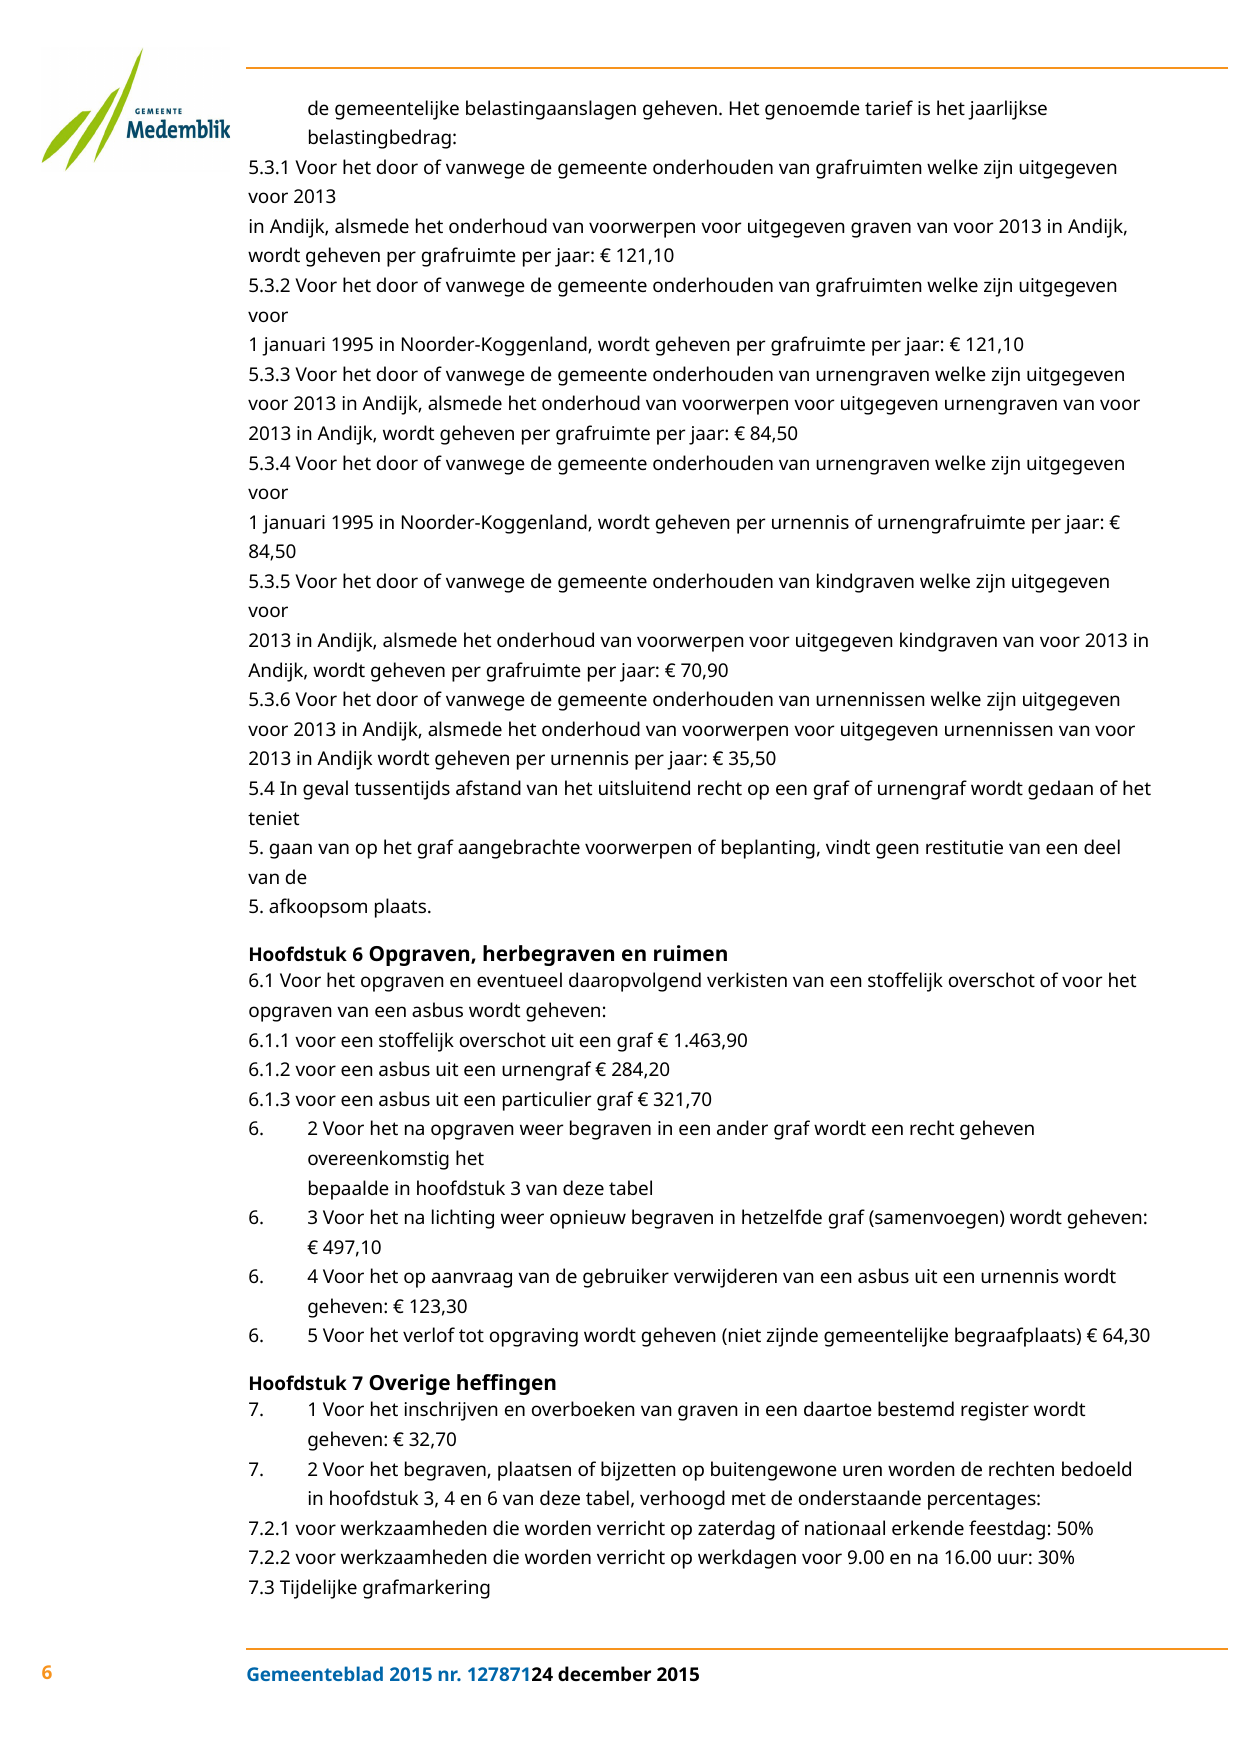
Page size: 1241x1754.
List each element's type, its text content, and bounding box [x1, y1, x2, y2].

text 5. gaan van op het graf aangebrachte voorwerpen of beplanting, vindt geen restitutie van een deel van de [248, 834, 1152, 890]
text 5.3.6 Voor het door of vanwege de gemeente onderhouden van urnennissen welke zijn uitgegeven voor 2013 in Andijk, alsmede het onderhoud van voorwerpen voor uitgegeven urnennissen van voor 2013 in Andijk wordt geheven per urnennis per jaar: € 35,50 [248, 686, 1152, 771]
text 7.2.1 voor werkzaamheden die worden verricht op zaterdag of nationaal erkende feestdag: 50% [248, 1515, 1152, 1541]
list 2 Voor het begraven, plaatsen of bijzetten op buitengewone uren worden de rechten bedoeld in hoofdstuk 3, 4 en 6 van deze tabel, verhoogd met de onderstaande percentages: [248, 1456, 1152, 1511]
picture [41, 47, 231, 172]
list 3 Voor het na lichting weer opnieuw begraven in hetzelfde graf (samenvoegen) wordt geheven: € 497,10 [248, 1204, 1152, 1259]
text 5.3.5 Voor het door of vanwege de gemeente onderhouden van kindgraven welke zijn uitgegeven voor [248, 568, 1152, 623]
text 5.3.2 Voor het door of vanwege de gemeente onderhouden van grafruimten welke zijn uitgegeven voor [248, 272, 1152, 328]
text 5.3.1 Voor het door of vanwege de gemeente onderhouden van grafruimten welke zijn uitgegeven voor 2013 [248, 154, 1152, 209]
text 7.2.2 voor werkzaamheden die worden verricht op werkdagen voor 9.00 en na 16.00 uur: 30% [248, 1544, 1152, 1570]
text 6.1.3 voor een asbus uit een particulier graf € 321,70 [248, 1086, 1152, 1112]
text 6.1 Voor het opgraven en eventueel daaropvolgend verkisten van een stoffelijk overschot of voor het opgraven van een asbus wordt geheven: [248, 968, 1152, 1023]
text 7.3 Tijdelijke grafmarkering [248, 1574, 1152, 1600]
text 1 januari 1995 in Noorder-Koggenland, wordt geheven per grafruimte per jaar: € 121,10 [248, 331, 1152, 357]
list de gemeentelijke belastingaanslagen geheven. Het genoemde tarief is het jaarlijkse belastingbedrag: [248, 95, 1152, 150]
list 4 Voor het op aanvraag van de gebruiker verwijderen van een asbus uit een urnennis wordt geheven: € 123,30 [248, 1263, 1152, 1319]
list 1 Voor het inschrijven en overboeken van graven in een daartoe bestemd register wordt geheven: € 32,70 [248, 1397, 1152, 1452]
text Hoofdstuk 7 Overige heffingen [248, 1368, 1152, 1397]
text 2013 in Andijk, alsmede het onderhoud van voorwerpen voor uitgegeven kindgraven van voor 2013 in Andijk, wordt geheven per grafruimte per jaar: € 70,90 [248, 627, 1152, 683]
text 5.4 In geval tussentijds afstand van het uitsluitend recht op een graf of urnengraf wordt gedaan of het teniet [248, 775, 1152, 831]
text in Andijk, alsmede het onderhoud van voorwerpen voor uitgegeven graven van voor 2013 in Andijk, wordt geheven per grafruimte per jaar: € 121,10 [248, 213, 1152, 268]
text 6.1.2 voor een asbus uit een urnengraf € 284,20 [248, 1056, 1152, 1082]
list 2 Voor het na opgraven weer begraven in een ander graf wordt een recht geheven overeenkomstig het [248, 1116, 1152, 1171]
text Hoofdstuk 6 Opgraven, herbegraven en ruimen [248, 939, 1152, 968]
list bepaalde in hoofdstuk 3 van deze tabel [248, 1175, 1152, 1200]
text 5.3.3 Voor het door of vanwege de gemeente onderhouden van urnengraven welke zijn uitgegeven voor 2013 in Andijk, alsmede het onderhoud van voorwerpen voor uitgegeven urnengraven van voor 2013 in Andijk, wordt geheven per grafruimte per jaar: € 84,50 [248, 361, 1152, 446]
text 5.3.4 Voor het door of vanwege de gemeente onderhouden van urnengraven welke zijn uitgegeven voor [248, 450, 1152, 505]
text 6.1.1 voor een stoffelijk overschot uit een graf € 1.463,90 [248, 1027, 1152, 1052]
text 5. afkoopsom plaats. [248, 893, 1152, 919]
list 5 Voor het verlof tot opgraving wordt geheven (niet zijnde gemeentelijke begraafplaats) € 64,30 [248, 1323, 1152, 1348]
text 1 januari 1995 in Noorder-Koggenland, wordt geheven per urnennis of urnengrafruimte per jaar: € 84,50 [248, 509, 1152, 564]
